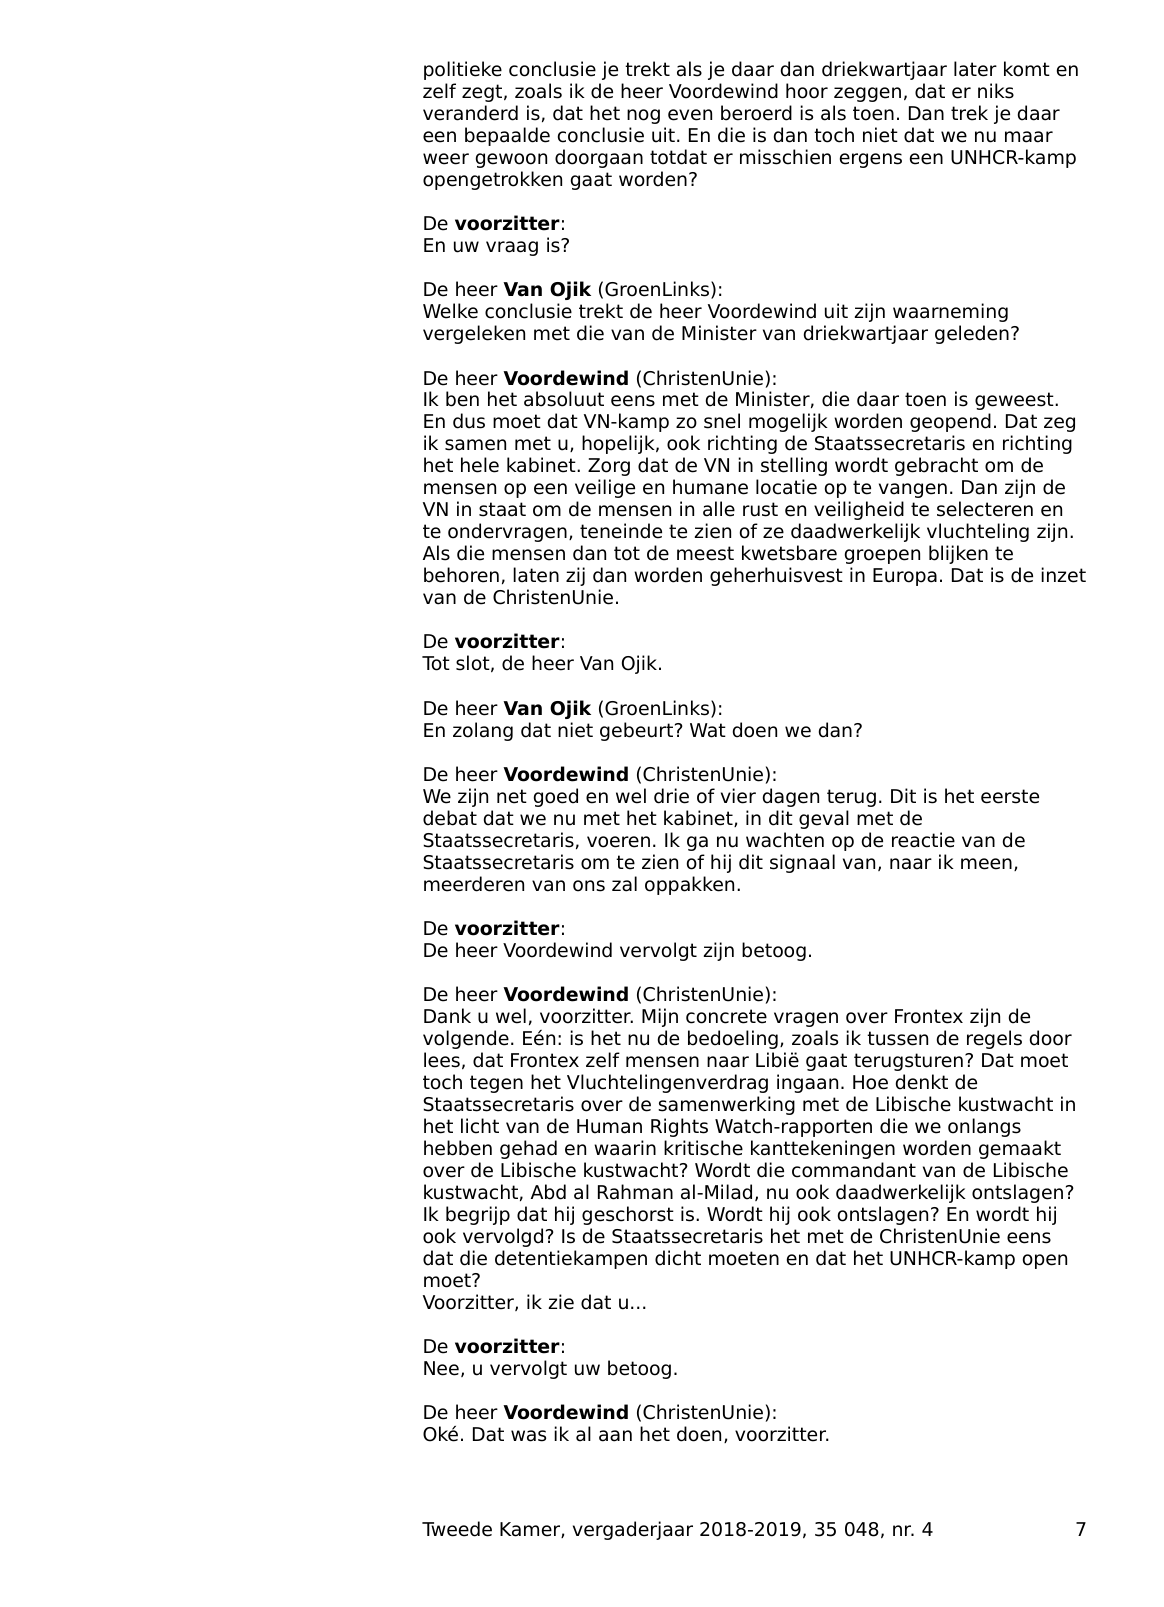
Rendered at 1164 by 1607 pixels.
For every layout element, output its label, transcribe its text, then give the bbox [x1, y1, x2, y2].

text politieke conclusie je trekt als je daar dan driekwartjaar later komt en zelf zegt, zoals ik de heer Voordewind hoor zeggen, dat er niks veranderd is, dat het nog even beroerd is als toen. Dan trek je daar een bepaalde conclusie uit. En die is dan toch niet dat we nu maar weer gewoon doorgaan totdat er misschien ergens een UNHCR-kamp opengetrokken gaat worden? [422, 59, 1087, 191]
text Dank u wel, voorzitter. Mijn concrete vragen over Frontex zijn de volgende. Eén: is het nu de bedoeling, zoals ik tussen de regels door lees, dat Frontex zelf mensen naar Libië gaat terugsturen? Dat moet toch tegen het Vluchtelingenverdrag ingaan. Hoe denkt de Staatssecretaris over de samenwerking met de Libische kustwacht in het licht van de Human Rights Watch-rapporten die we onlangs hebben gehad en waarin kritische kanttekeningen worden gemaakt over de Libische kustwacht? Wordt die commandant van de Libische kustwacht, Abd al Rahman al-Milad, nu ook daadwerkelijk ontslagen? Ik begrijp dat hij geschorst is. Wordt hij ook ontslagen? En wordt hij ook vervolgd? Is de Staatssecretaris het met de ChristenUnie eens dat die detentiekampen dicht moeten en dat het UNHCR-kamp open moet? [422, 1006, 1087, 1292]
text En uw vraag is? [422, 235, 1087, 257]
text De heer Voordewind vervolgt zijn betoog. [422, 940, 1087, 962]
text Tot slot, de heer Van Ojik. [422, 653, 1087, 675]
text Welke conclusie trekt de heer Voordewind uit zijn waarneming vergeleken met die van de Minister van driekwartjaar geleden? [422, 301, 1087, 345]
text De voorzitter: [422, 213, 1087, 235]
text De voorzitter: [422, 631, 1087, 653]
text De voorzitter: [422, 918, 1087, 940]
text De heer Voordewind (ChristenUnie): [422, 984, 1087, 1006]
text En zolang dat niet gebeurt? Wat doen we dan? [422, 719, 1087, 741]
text De heer Voordewind (ChristenUnie): [422, 367, 1087, 389]
text Oké. Dat was ik al aan het doen, voorzitter. [422, 1424, 1087, 1446]
text De heer Van Ojik (GroenLinks): [422, 279, 1087, 301]
text De voorzitter: [422, 1336, 1087, 1358]
text De heer Van Ojik (GroenLinks): [422, 697, 1087, 719]
text De heer Voordewind (ChristenUnie): [422, 1402, 1087, 1424]
text De heer Voordewind (ChristenUnie): [422, 764, 1087, 786]
text We zijn net goed en wel drie of vier dagen terug. Dit is het eerste debat dat we nu met het kabinet, in dit geval met de Staatssecretaris, voeren. Ik ga nu wachten op de reactie van de Staatssecretaris om te zien of hij dit signaal van, naar ik meen, meerderen van ons zal oppakken. [422, 786, 1087, 896]
text Voorzitter, ik zie dat u... [422, 1292, 1087, 1313]
text Ik ben het absoluut eens met de Minister, die daar toen is geweest. En dus moet dat VN-kamp zo snel mogelijk worden geopend. Dat zeg ik samen met u, hopelijk, ook richting de Staatssecretaris en richting het hele kabinet. Zorg dat de VN in stelling wordt gebracht om de mensen op een veilige en humane locatie op te vangen. Dan zijn de VN in staat om de mensen in alle rust en veiligheid te selecteren en te ondervragen, teneinde te zien of ze daadwerkelijk vluchteling zijn. Als die mensen dan tot de meest kwetsbare groepen blijken te behoren, laten zij dan worden geherhuisvest in Europa. Dat is de inzet van de ChristenUnie. [422, 389, 1087, 609]
text Nee, u vervolgt uw betoog. [422, 1358, 1087, 1380]
